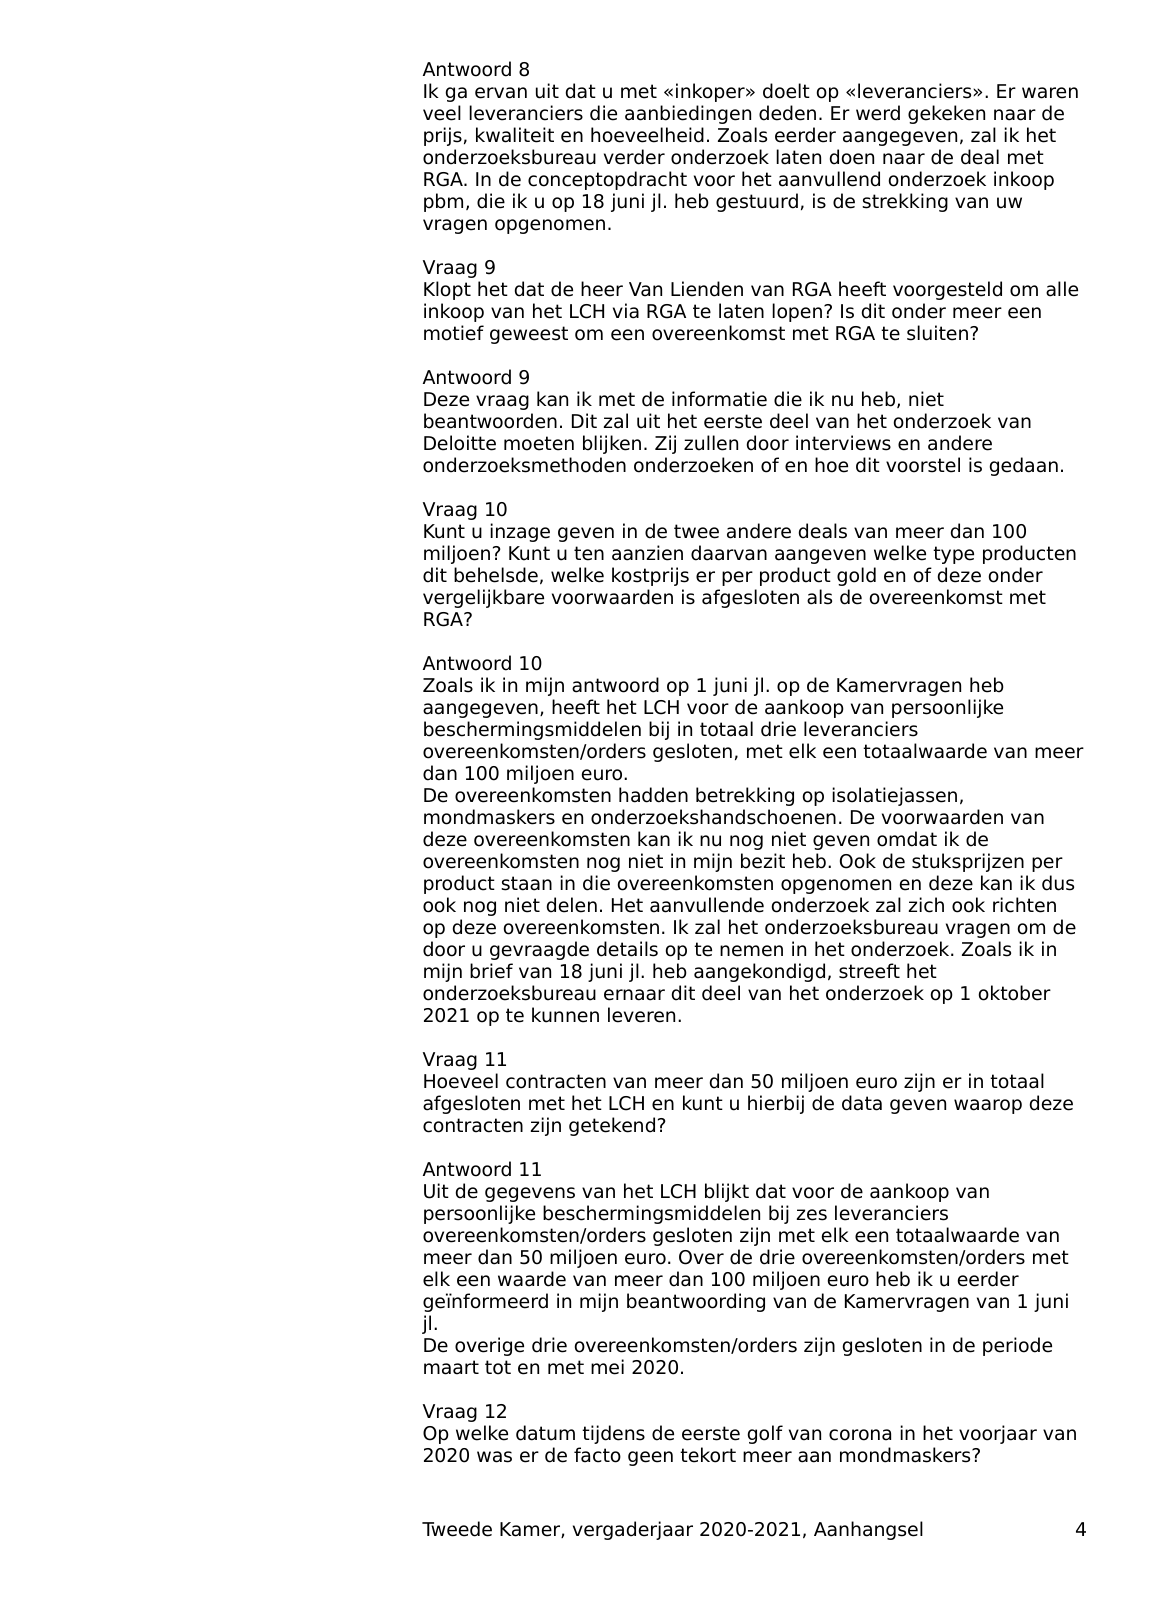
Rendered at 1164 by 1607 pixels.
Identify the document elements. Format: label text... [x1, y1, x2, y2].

text Uit de gegevens van het LCH blijkt dat voor de aankoop van persoonlijke beschermingsmiddelen bij zes leveranciers overeenkomsten/orders gesloten zijn met elk een totaalwaarde van meer dan 50 miljoen euro. Over de drie overeenkomsten/orders met elk een waarde van meer dan 100 miljoen euro heb ik u eerder geïnformeerd in mijn beantwoording van de Kamervragen van 1 juni jl. [422, 1181, 1087, 1335]
text Antwoord 8 [422, 59, 1087, 81]
text Kunt u inzage geven in de twee andere deals van meer dan 100 miljoen? Kunt u ten aanzien daarvan aangeven welke type producten dit behelsde, welke kostprijs er per product gold en of deze onder vergelijkbare voorwaarden is afgesloten als de overeenkomst met RGA? [422, 521, 1087, 631]
text De overige drie overeenkomsten/orders zijn gesloten in de periode maart tot en met mei 2020. [422, 1335, 1087, 1379]
text Klopt het dat de heer Van Lienden van RGA heeft voorgesteld om alle inkoop van het LCH via RGA te laten lopen? Is dit onder meer een motief geweest om een overeenkomst met RGA te sluiten? [422, 279, 1087, 345]
text Hoeveel contracten van meer dan 50 miljoen euro zijn er in totaal afgesloten met het LCH en kunt u hierbij de data geven waarop deze contracten zijn getekend? [422, 1071, 1087, 1137]
text Vraag 10 [422, 499, 1087, 521]
text Vraag 12 [422, 1401, 1087, 1423]
text Zoals ik in mijn antwoord op 1 juni jl. op de Kamervragen heb aangegeven, heeft het LCH voor de aankoop van persoonlijke beschermingsmiddelen bij in totaal drie leveranciers overeenkomsten/orders gesloten, met elk een totaalwaarde van meer dan 100 miljoen euro. [422, 675, 1087, 785]
text De overeenkomsten hadden betrekking op isolatiejassen, mondmaskers en onderzoekshandschoenen. De voorwaarden van deze overeenkomsten kan ik nu nog niet geven omdat ik de overeenkomsten nog niet in mijn bezit heb. Ook de stuksprijzen per product staan in die overeenkomsten opgenomen en deze kan ik dus ook nog niet delen. Het aanvullende onderzoek zal zich ook richten op deze overeenkomsten. Ik zal het onderzoeksbureau vragen om de door u gevraagde details op te nemen in het onderzoek. Zoals ik in mijn brief van 18 juni jl. heb aangekondigd, streeft het onderzoeksbureau ernaar dit deel van het onderzoek op 1 oktober 2021 op te kunnen leveren. [422, 785, 1087, 1027]
text Ik ga ervan uit dat u met «inkoper» doelt op «leveranciers». Er waren veel leveranciers die aanbiedingen deden. Er werd gekeken naar de prijs, kwaliteit en hoeveelheid. Zoals eerder aangegeven, zal ik het onderzoeksbureau verder onderzoek laten doen naar de deal met RGA. In de conceptopdracht voor het aanvullend onderzoek inkoop pbm, die ik u op 18 juni jl. heb gestuurd, is de strekking van uw vragen opgenomen. [422, 81, 1087, 235]
text Op welke datum tijdens de eerste golf van corona in het voorjaar van 2020 was er de facto geen tekort meer aan mondmaskers? [422, 1423, 1087, 1467]
text Vraag 9 [422, 257, 1087, 279]
text Antwoord 11 [422, 1159, 1087, 1181]
text Deze vraag kan ik met de informatie die ik nu heb, niet beantwoorden. Dit zal uit het eerste deel van het onderzoek van Deloitte moeten blijken. Zij zullen door interviews en andere onderzoeksmethoden onderzoeken of en hoe dit voorstel is gedaan. [422, 389, 1087, 477]
text Antwoord 10 [422, 653, 1087, 675]
text Antwoord 9 [422, 367, 1087, 389]
text Vraag 11 [422, 1049, 1087, 1071]
